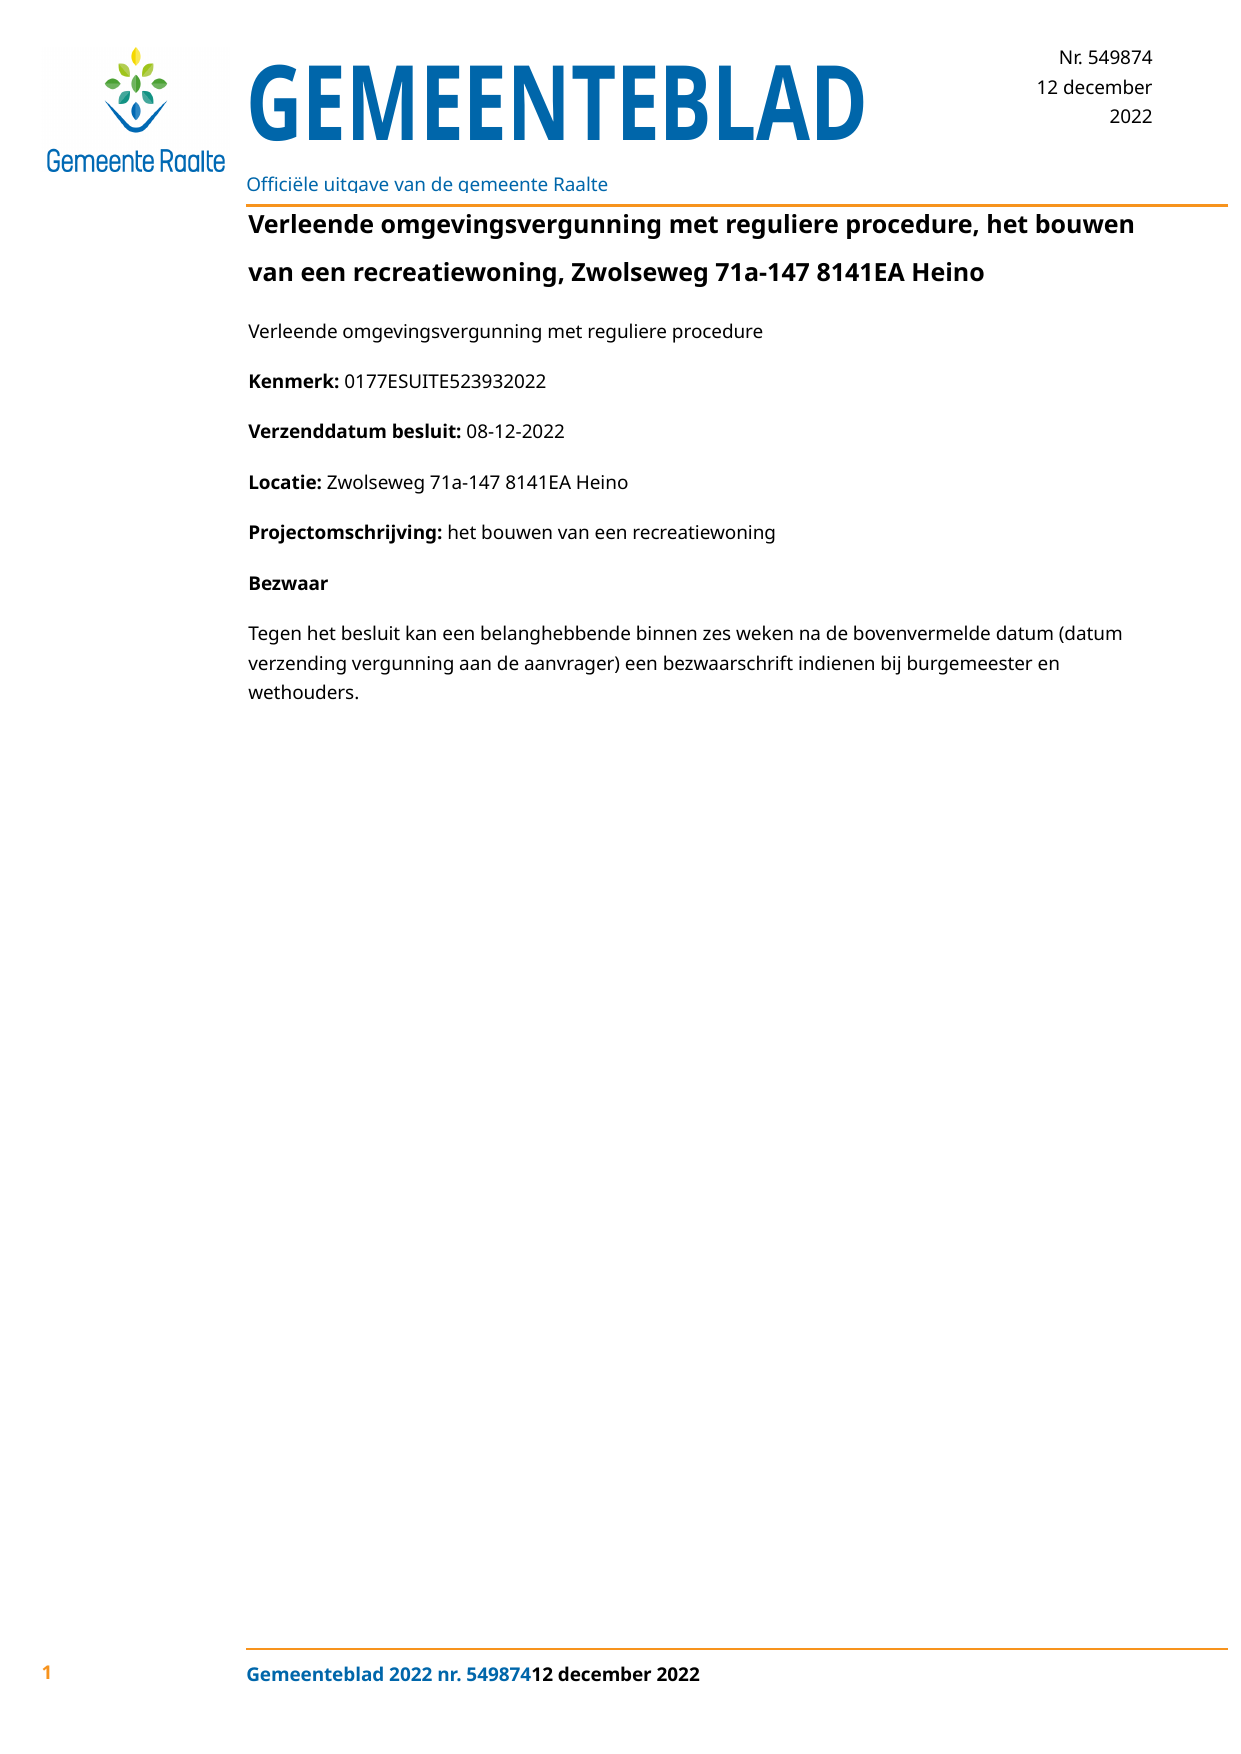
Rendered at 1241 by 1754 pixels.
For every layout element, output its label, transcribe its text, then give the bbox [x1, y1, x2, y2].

text Tegen het besluit kan een belanghebbende binnen zes weken na de bovenvermelde datum (datum verzending vergunning aan de aanvrager) een bezwaarschrift indienen bij burgemeester en wethouders. [248, 620, 1152, 705]
text Locatie: Zwolseweg 71a-147 8141EA Heino [248, 469, 1152, 495]
text Verzenddatum besluit: 08-12-2022 [248, 419, 1152, 444]
text Kenmerk: 0177ESUITE523932022 [248, 368, 1152, 394]
text Bezwaar [248, 570, 1152, 596]
text Verleende omgevingsvergunning met reguliere procedure, het bouwen van een recreatiewoning, Zwolseweg 71a-147 8141EA Heino [248, 207, 1152, 288]
picture [41, 47, 231, 172]
text Verleende omgevingsvergunning met reguliere procedure [248, 318, 1152, 344]
text Projectomschrijving: het bouwen van een recreatiewoning [248, 519, 1152, 545]
